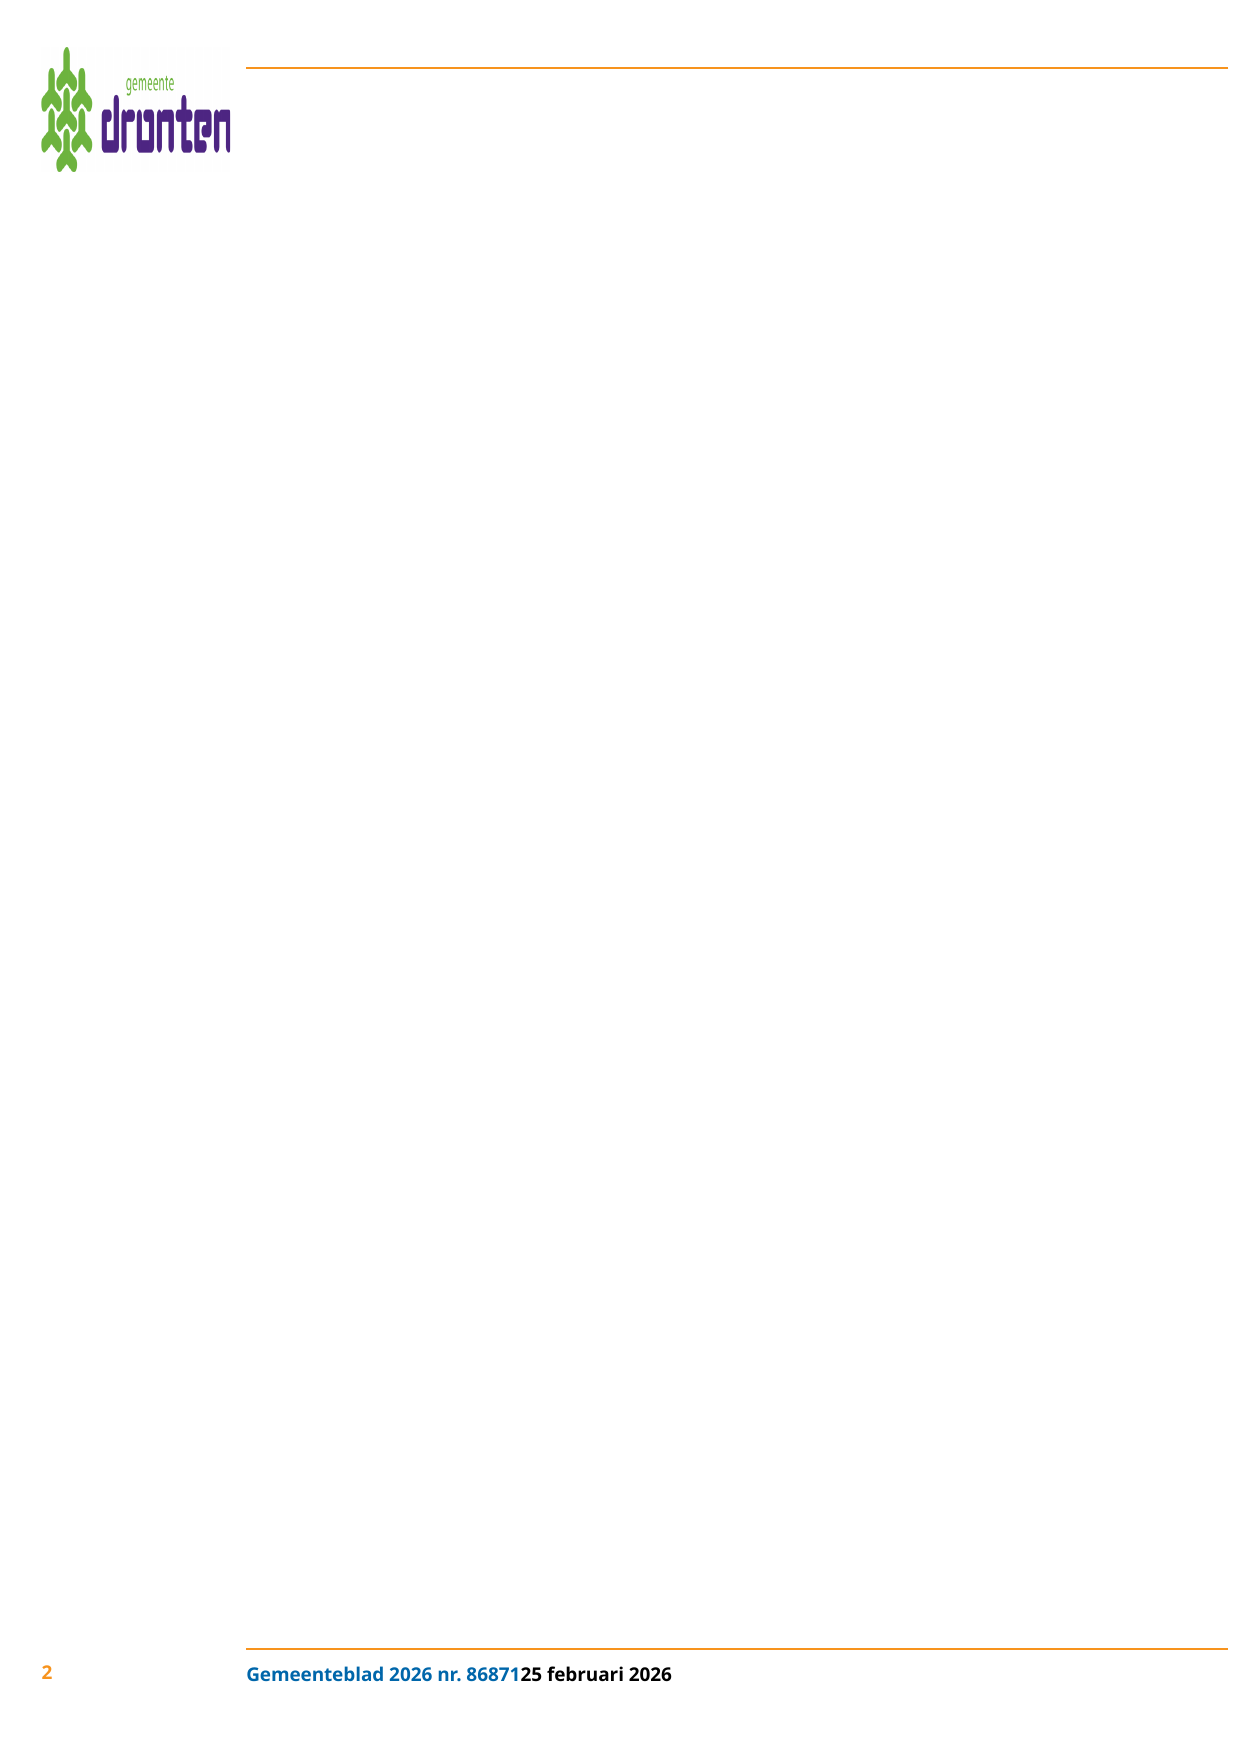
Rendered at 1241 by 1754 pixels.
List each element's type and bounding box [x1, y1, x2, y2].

picture [41, 47, 231, 172]
